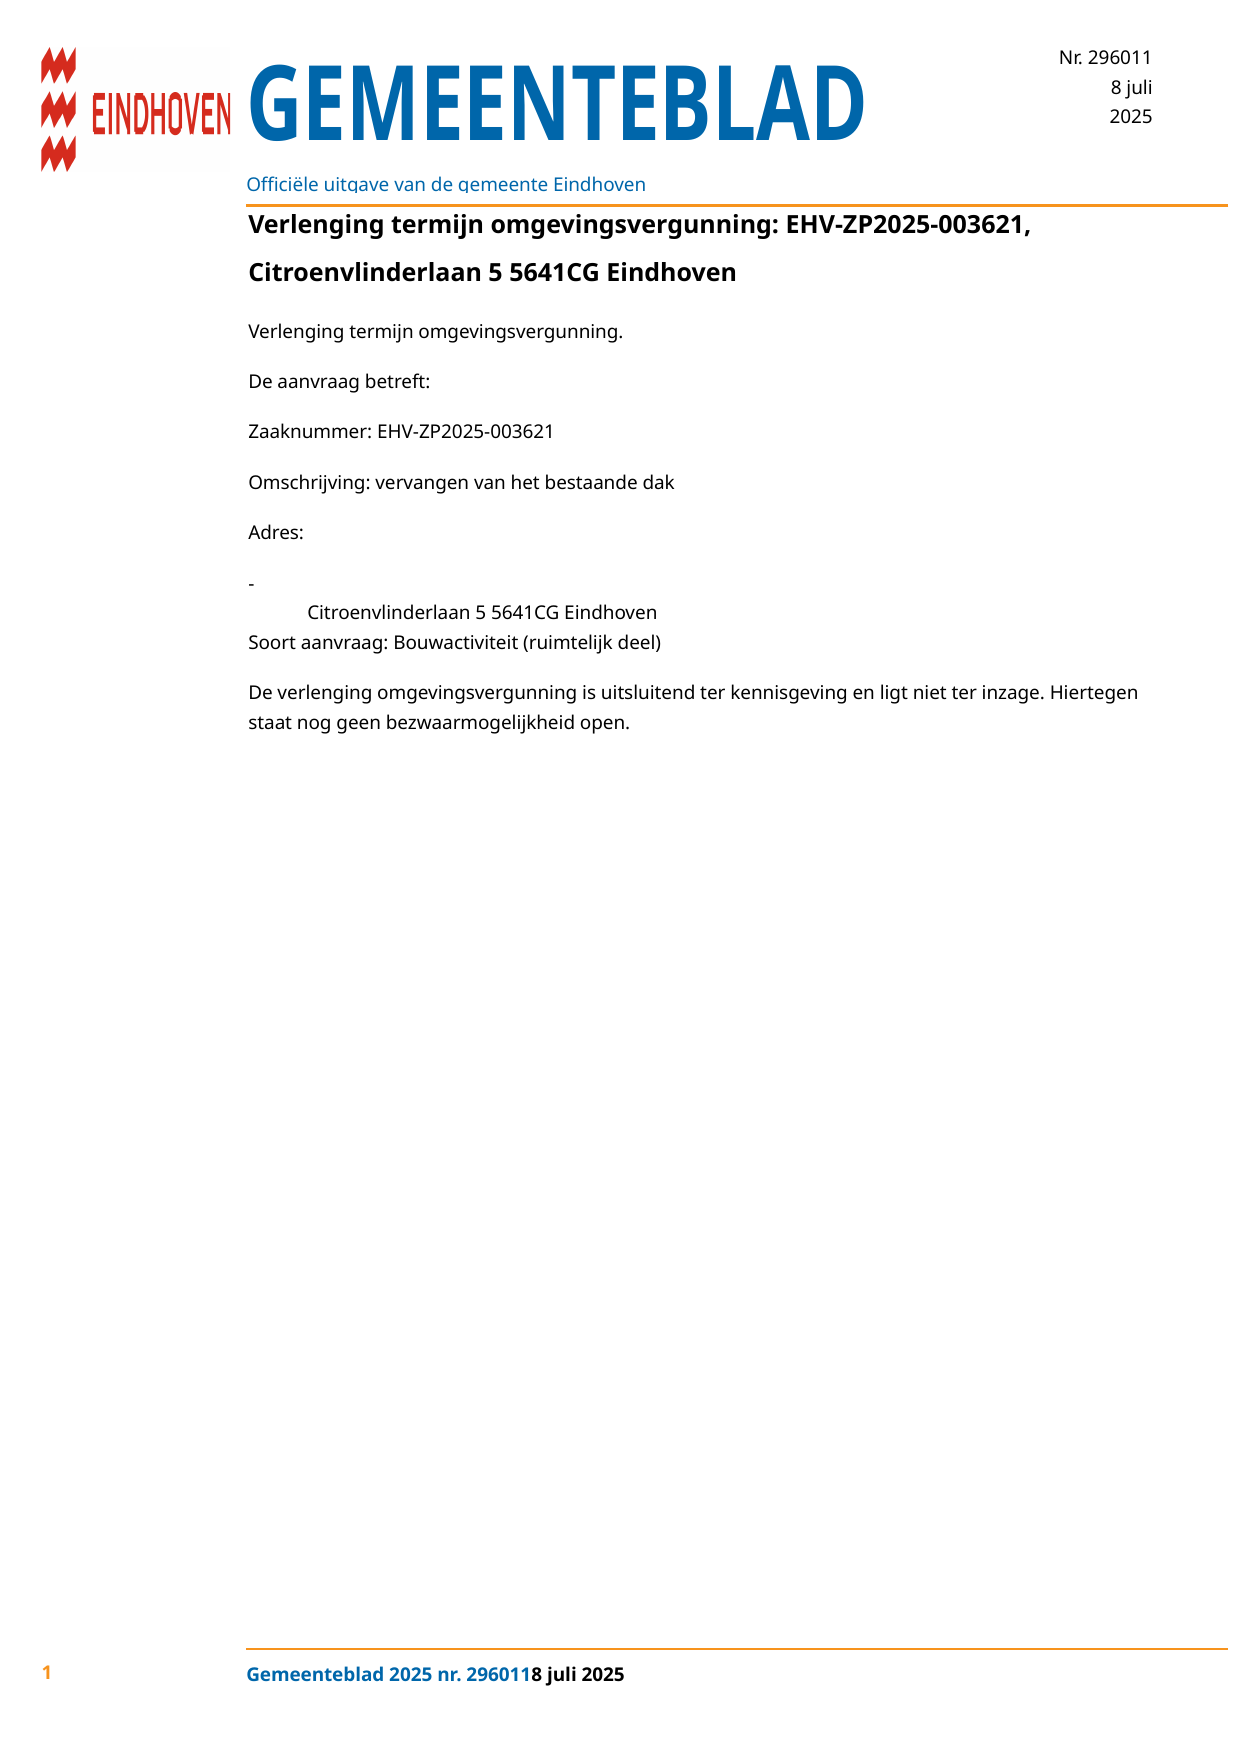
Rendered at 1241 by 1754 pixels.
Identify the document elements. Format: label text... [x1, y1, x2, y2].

text Zaaknummer: EHV-ZP2025-003621 [248, 419, 1152, 444]
text Adres: [248, 519, 1152, 545]
text De aanvraag betreft: [248, 368, 1152, 394]
text De verlenging omgevingsvergunning is uitsluitend ter kennisgeving en ligt niet ter inzage. Hiertegen staat nog geen bezwaarmogelijkheid open. [248, 679, 1152, 735]
list Citroenvlinderlaan 5 5641CG Eindhoven [248, 599, 1152, 625]
text Verlenging termijn omgevingsvergunning: EHV-ZP2025-003621, Citroenvlinderlaan 5 5641CG Eindhoven [248, 207, 1152, 288]
text Verlenging termijn omgevingsvergunning. [248, 318, 1152, 344]
picture [41, 47, 231, 172]
text Omschrijving: vervangen van het bestaande dak [248, 469, 1152, 495]
text Soort aanvraag: Bouwactiviteit (ruimtelijk deel) [248, 629, 1152, 655]
